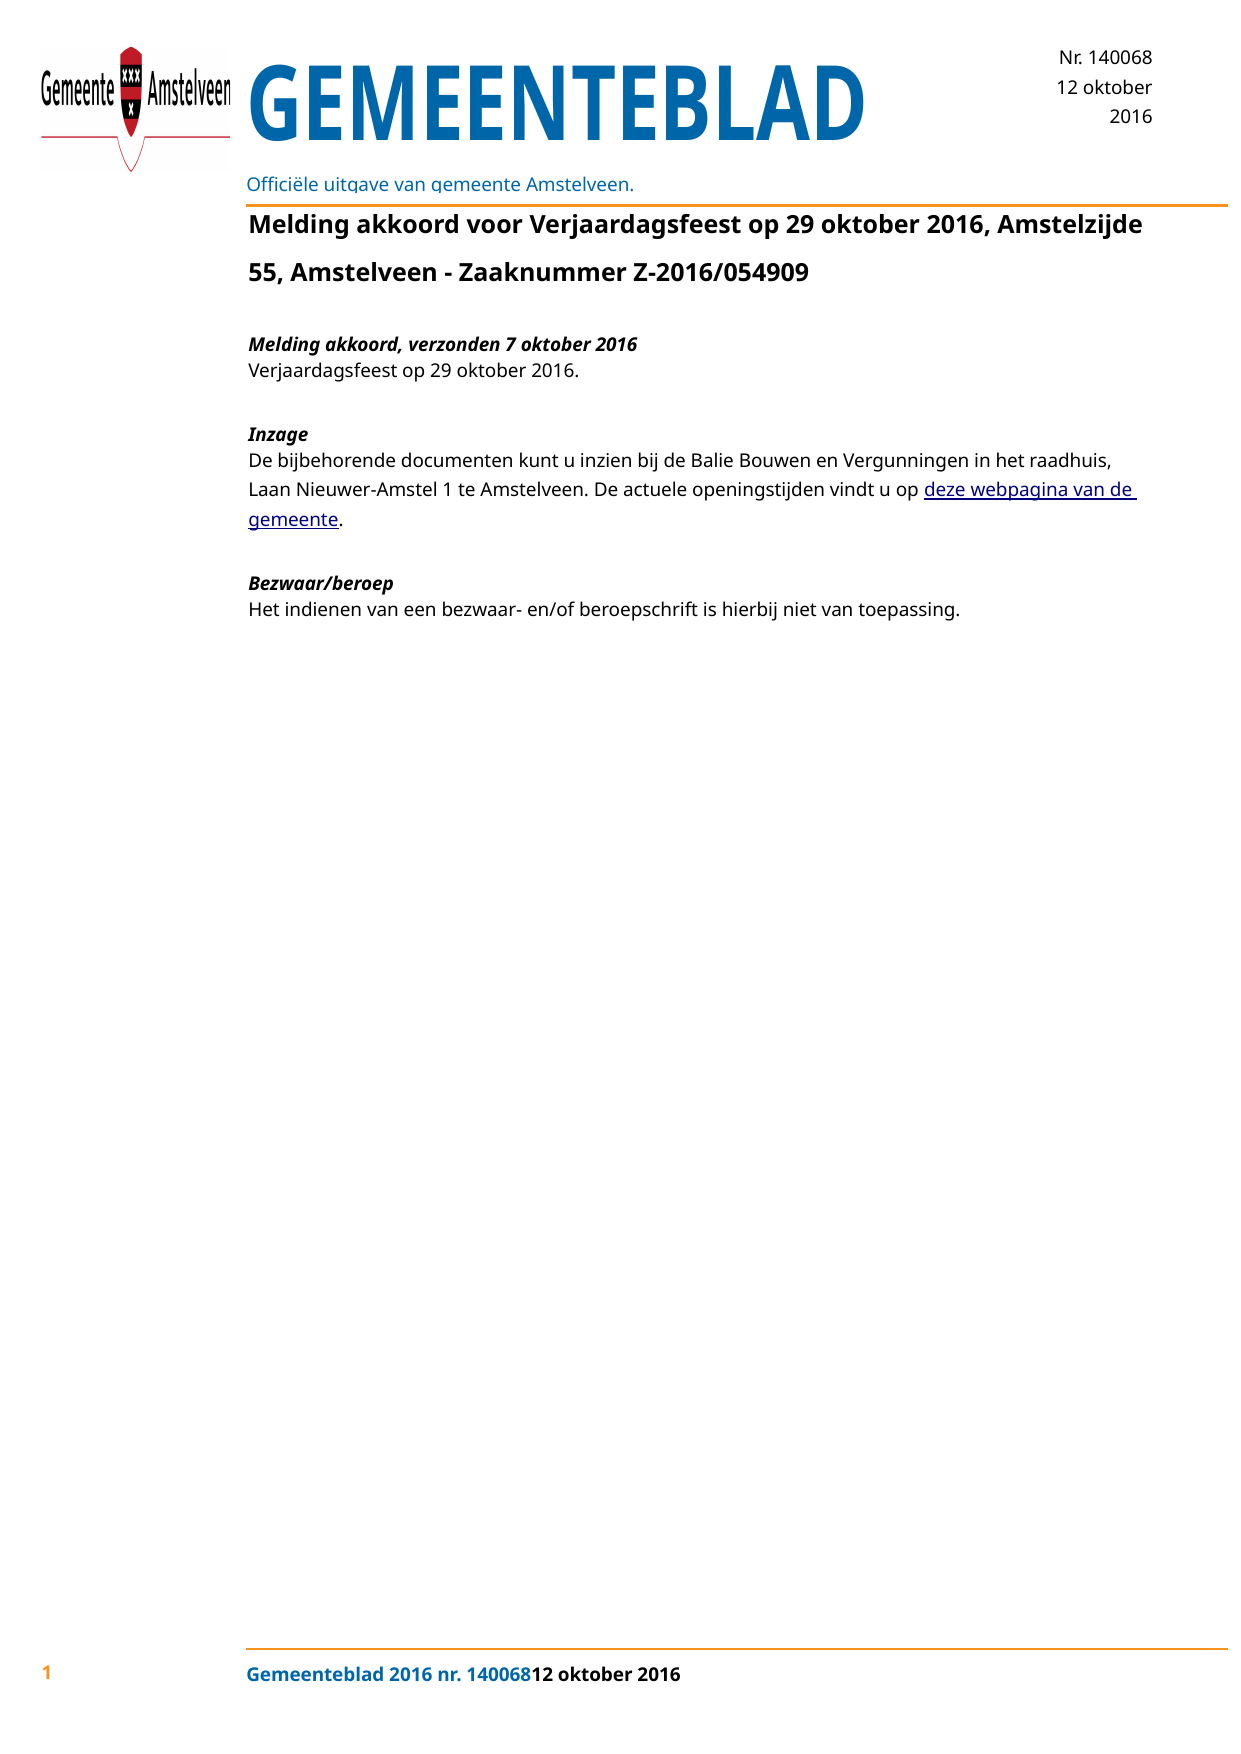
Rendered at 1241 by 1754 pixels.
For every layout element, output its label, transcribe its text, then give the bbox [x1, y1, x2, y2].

picture [41, 47, 231, 172]
text Inzage [248, 421, 1152, 447]
text Verjaardagsfeest op 29 oktober 2016. [248, 357, 1152, 383]
text Het indienen van een bezwaar- en/of beroepschrift is hierbij niet van toepassing. [248, 596, 1152, 621]
text De bijbehorende documenten kunt u inzien bij de Balie Bouwen en Vergunningen in het raadhuis, Laan Nieuwer-Amstel 1 te Amstelveen. De actuele openingstijden vindt u op deze webpagina van de gemeente. [248, 447, 1152, 532]
text Melding akkoord, verzonden 7 oktober 2016 [248, 331, 1152, 357]
text Melding akkoord voor Verjaardagsfeest op 29 oktober 2016, Amstelzijde 55, Amstelveen - Zaaknummer Z-2016/054909 [248, 207, 1152, 288]
text Bezwaar/beroep [248, 570, 1152, 596]
